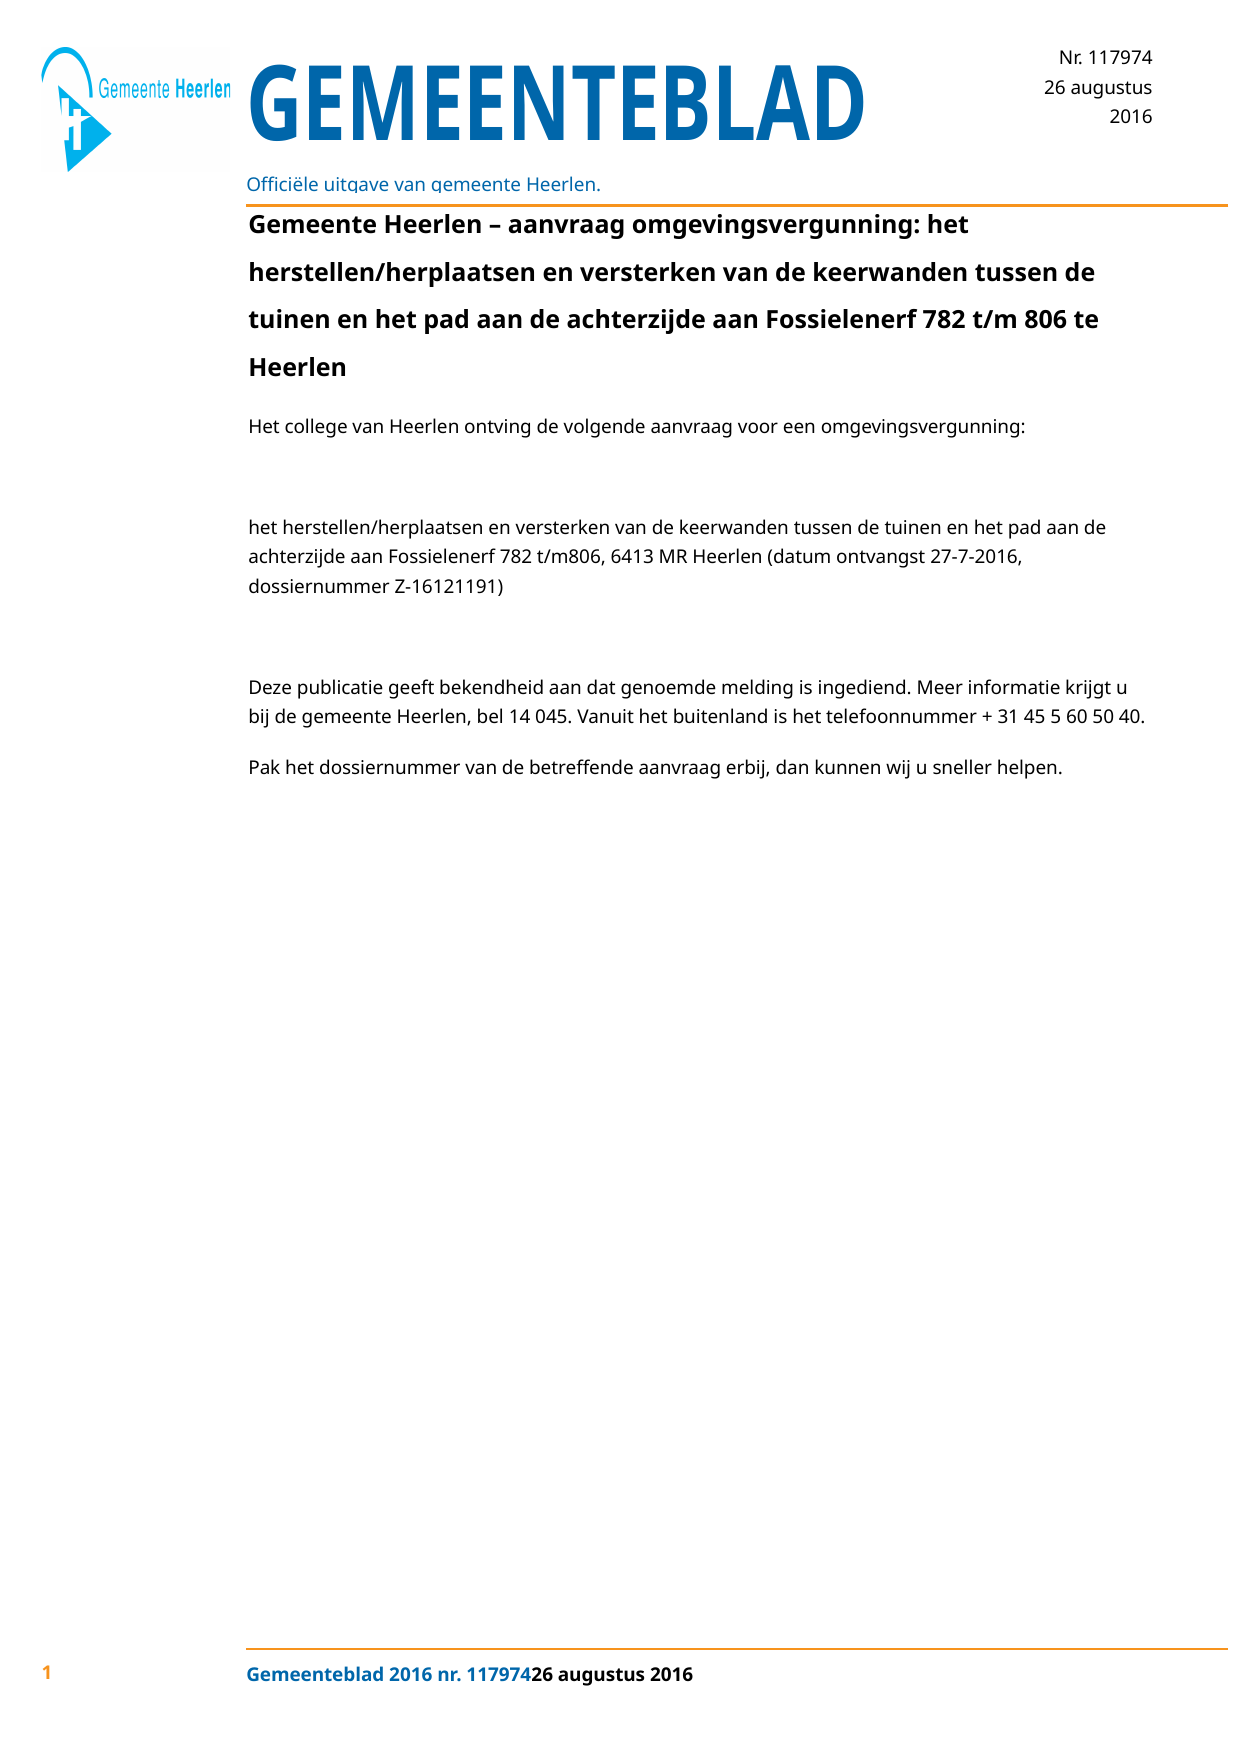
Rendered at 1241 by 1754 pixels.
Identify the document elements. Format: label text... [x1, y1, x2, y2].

text Het college van Heerlen ontving de volgende aanvraag voor een omgevingsvergunning: [248, 413, 1152, 439]
picture [41, 47, 231, 172]
text Pak het dossiernummer van de betreffende aanvraag erbij, dan kunnen wij u sneller helpen. [248, 754, 1152, 780]
text Gemeente Heerlen – aanvraag omgevingsvergunning: het herstellen/herplaatsen en versterken van de keerwanden tussen de tuinen en het pad aan de achterzijde aan Fossielenerf 782 t/m 806 te Heerlen [248, 207, 1152, 384]
picture [41, 47, 58, 70]
text het herstellen/herplaatsen en versterken van de keerwanden tussen de tuinen en het pad aan de achterzijde aan Fossielenerf 782 t/m806, 6413 MR Heerlen (datum ontvangst 27-7-2016, dossiernummer Z-16121191) [248, 514, 1152, 599]
text Deze publicatie geeft bekendheid aan dat genoemde melding is ingediend. Meer informatie krijgt u bij de gemeente Heerlen, bel 14 045. Vanuit het buitenland is het telefoonnummer + 31 45 5 60 50 40. [248, 674, 1152, 729]
